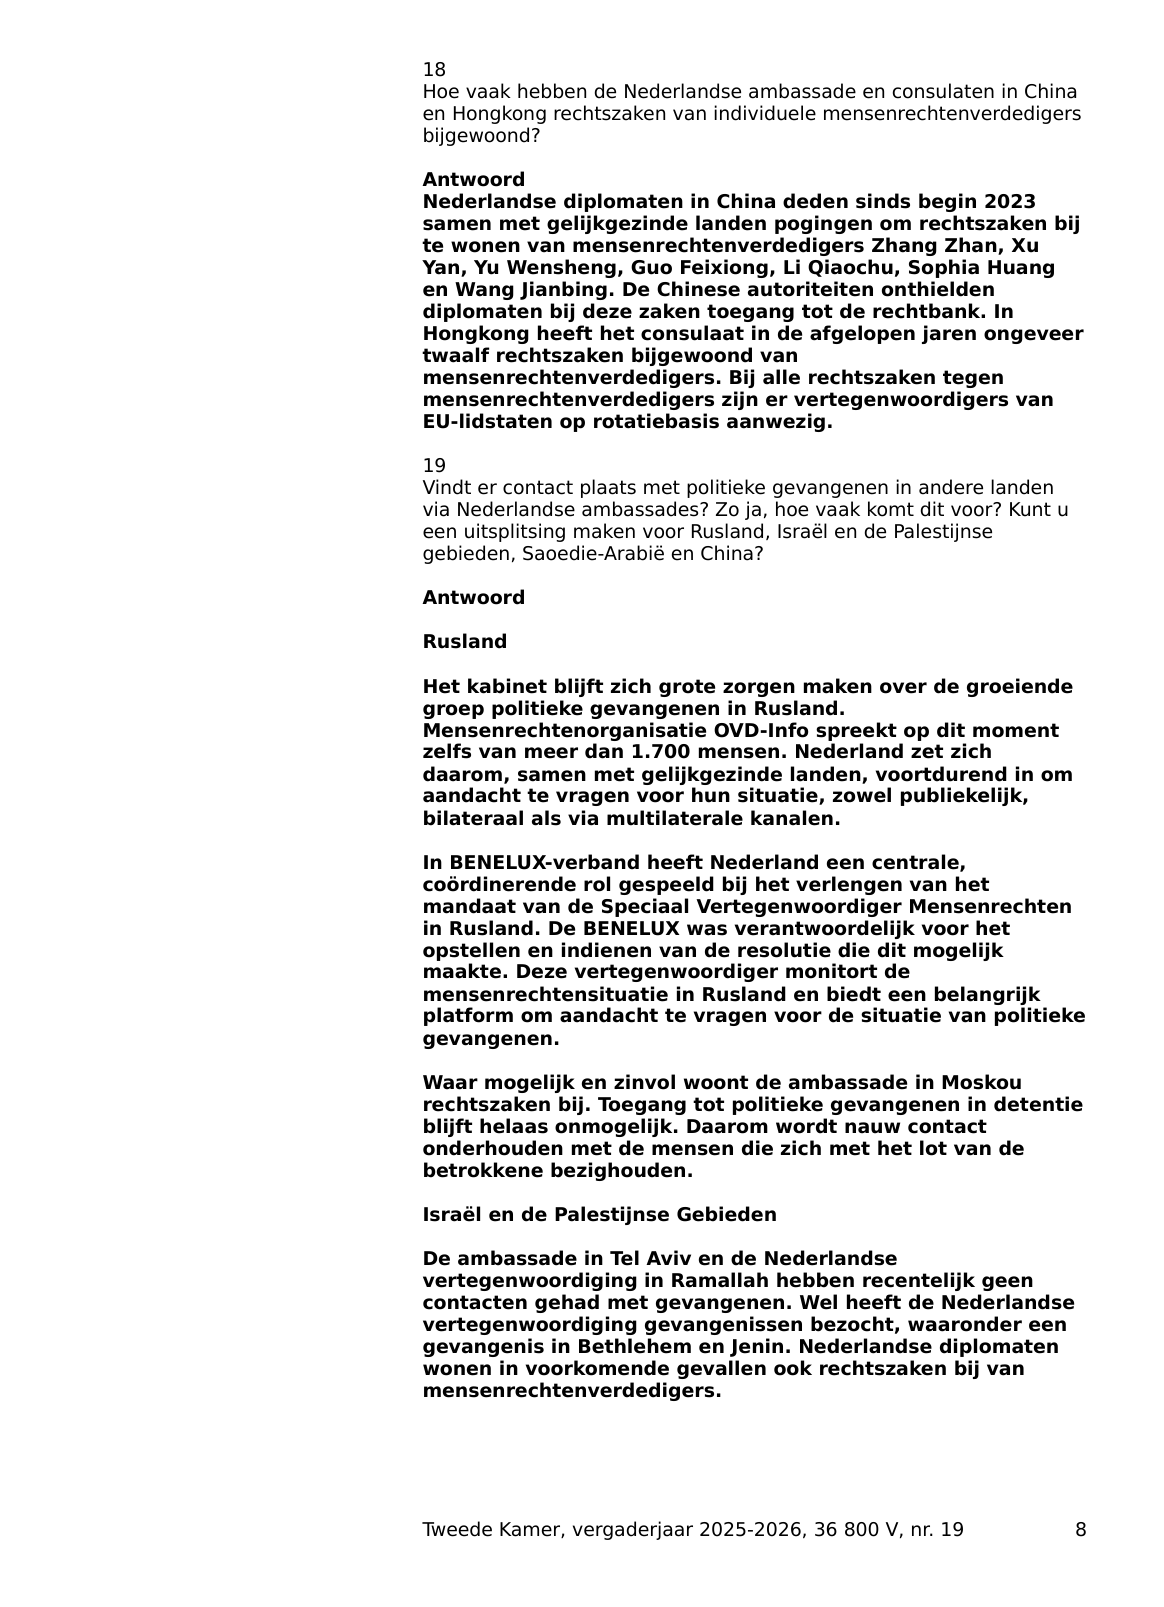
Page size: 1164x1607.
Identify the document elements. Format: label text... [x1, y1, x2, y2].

text Het kabinet blijft zich grote zorgen maken over de groeiende groep politieke gevangenen in Rusland. Mensenrechtenorganisatie OVD-Info spreekt op dit moment zelfs van meer dan 1.700 mensen. Nederland zet zich daarom, samen met gelijkgezinde landen, voortdurend in om aandacht te vragen voor hun situatie, zowel publiekelijk, bilateraal als via multilaterale kanalen. [422, 676, 1087, 829]
subtitle Rusland [422, 631, 1087, 653]
text De ambassade in Tel Aviv en de Nederlandse vertegenwoordiging in Ramallah hebben recentelijk geen contacten gehad met gevangenen. Wel heeft de Nederlandse vertegenwoordiging gevangenissen bezocht, waaronder een gevangenis in Bethlehem en Jenin. Nederlandse diplomaten wonen in voorkomende gevallen ook rechtszaken bij van mensenrechtenverdedigers. [422, 1248, 1087, 1402]
text Waar mogelijk en zinvol woont de ambassade in Moskou rechtszaken bij. Toegang tot politieke gevangenen in detentie blijft helaas onmogelijk. Daarom wordt nauw contact onderhouden met de mensen die zich met het lot van de betrokkene bezighouden. [422, 1072, 1087, 1181]
text 19 [422, 455, 1087, 477]
subtitle Israël en de Palestijnse Gebieden [422, 1204, 1087, 1226]
text In BENELUX-verband heeft Nederland een centrale, coördinerende rol gespeeld bij het verlengen van het mandaat van de Speciaal Vertegenwoordiger Mensenrechten in Rusland. De BENELUX was verantwoordelijk voor het opstellen en indienen van de resolutie die dit mogelijk maakte. Deze vertegenwoordiger monitort de mensenrechtensituatie in Rusland en biedt een belangrijk platform om aandacht te vragen voor de situatie van politieke gevangenen. [422, 852, 1087, 1049]
text Nederlandse diplomaten in China deden sinds begin 2023 samen met gelijkgezinde landen pogingen om rechtszaken bij te wonen van mensenrechtenverdedigers Zhang Zhan, Xu Yan, Yu Wensheng, Guo Feixiong, Li Qiaochu, Sophia Huang en Wang Jianbing. De Chinese autoriteiten onthielden diplomaten bij deze zaken toegang tot de rechtbank. In Hongkong heeft het consulaat in de afgelopen jaren ongeveer twaalf rechtszaken bijgewoond van mensenrechtenverdedigers. Bij alle rechtszaken tegen mensenrechtenverdedigers zijn er vertegenwoordigers van EU-lidstaten op rotatiebasis aanwezig. [422, 191, 1087, 433]
text 18 [422, 59, 1087, 81]
text Vindt er contact plaats met politieke gevangenen in andere landen via Nederlandse ambassades? Zo ja, hoe vaak komt dit voor? Kunt u een uitsplitsing maken voor Rusland, Israël en de Palestijnse gebieden, Saoedie-Arabië en China? [422, 477, 1087, 565]
text Antwoord [422, 169, 1087, 191]
text Antwoord [422, 587, 1087, 609]
text Hoe vaak hebben de Nederlandse ambassade en consulaten in China en Hongkong rechtszaken van individuele mensenrechtenverdedigers bijgewoond? [422, 81, 1087, 147]
